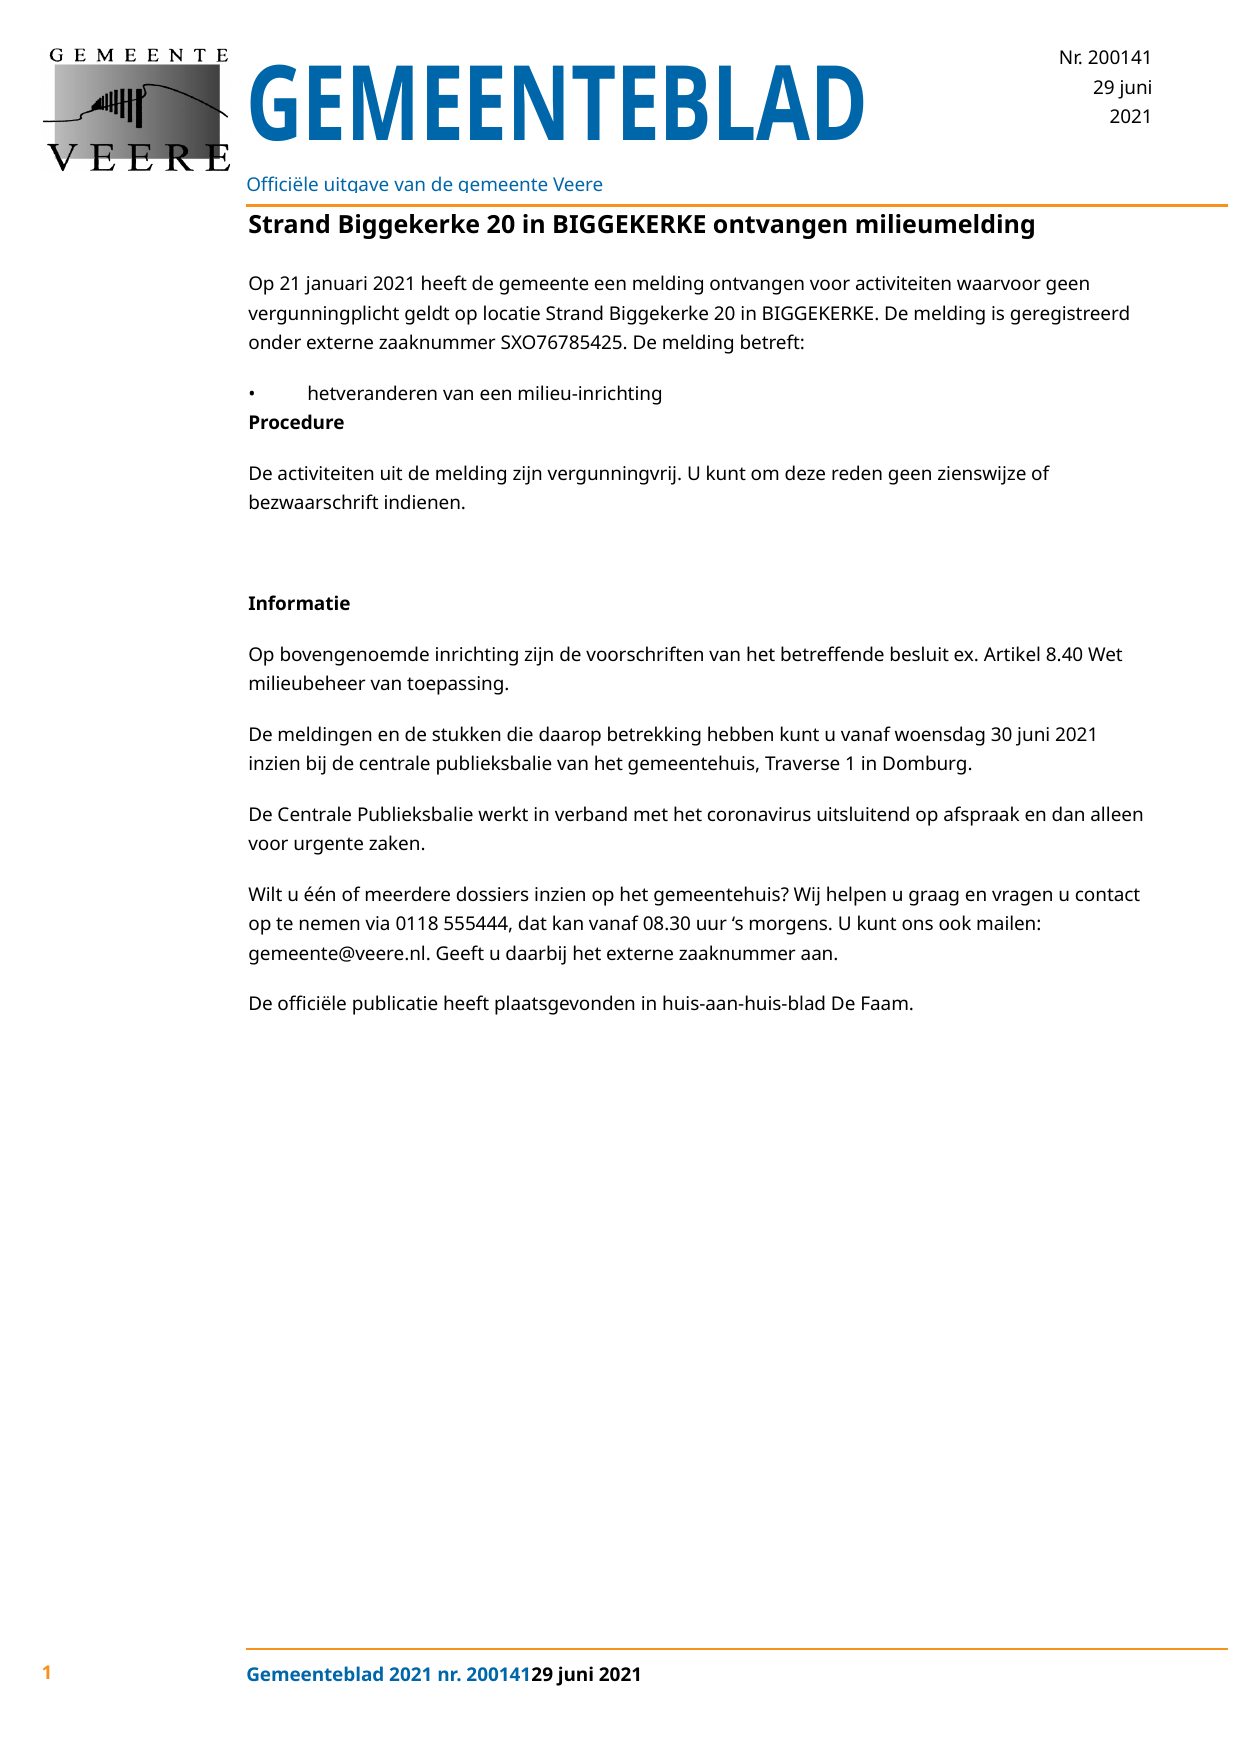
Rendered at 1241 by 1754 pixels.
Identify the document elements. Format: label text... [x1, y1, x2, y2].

text Strand Biggekerke 20 in BIGGEKERKE ontvangen milieumelding [248, 207, 1152, 241]
text De Centrale Publieksbalie werkt in verband met het coronavirus uitsluitend op afspraak en dan alleen voor urgente zaken. [248, 801, 1152, 856]
text Op 21 januari 2021 heeft de gemeente een melding ontvangen voor activiteiten waarvoor geen vergunningplicht geldt op locatie Strand Biggekerke 20 in BIGGEKERKE. De melding is geregistreerd onder externe zaaknummer SXO76785425. De melding betreft: [248, 270, 1152, 355]
text Procedure [248, 409, 1152, 435]
picture [41, 47, 231, 172]
text Wilt u één of meerdere dossiers inzien op het gemeentehuis? Wij helpen u graag en vragen u contact op te nemen via 0118 555444, dat kan vanaf 08.30 uur ‘s morgens. U kunt ons ook mailen: gemeente@veere.nl. Geeft u daarbij het externe zaaknummer aan. [248, 881, 1152, 966]
list hetveranderen van een milieu-inrichting [248, 380, 1152, 406]
text Op bovengenoemde inrichting zijn de voorschriften van het betreffende besluit ex. Artikel 8.40 Wet milieubeheer van toepassing. [248, 641, 1152, 696]
text De officiële publicatie heeft plaatsgevonden in huis-aan-huis-blad De Faam. [248, 990, 1152, 1016]
text De meldingen en de stukken die daarop betrekking hebben kunt u vanaf woensdag 30 juni 2021 inzien bij de centrale publieksbalie van het gemeentehuis, Traverse 1 in Domburg. [248, 721, 1152, 776]
text Informatie [248, 590, 1152, 616]
text De activiteiten uit de melding zijn vergunningvrij. U kunt om deze reden geen zienswijze of bezwaarschrift indienen. [248, 460, 1152, 515]
